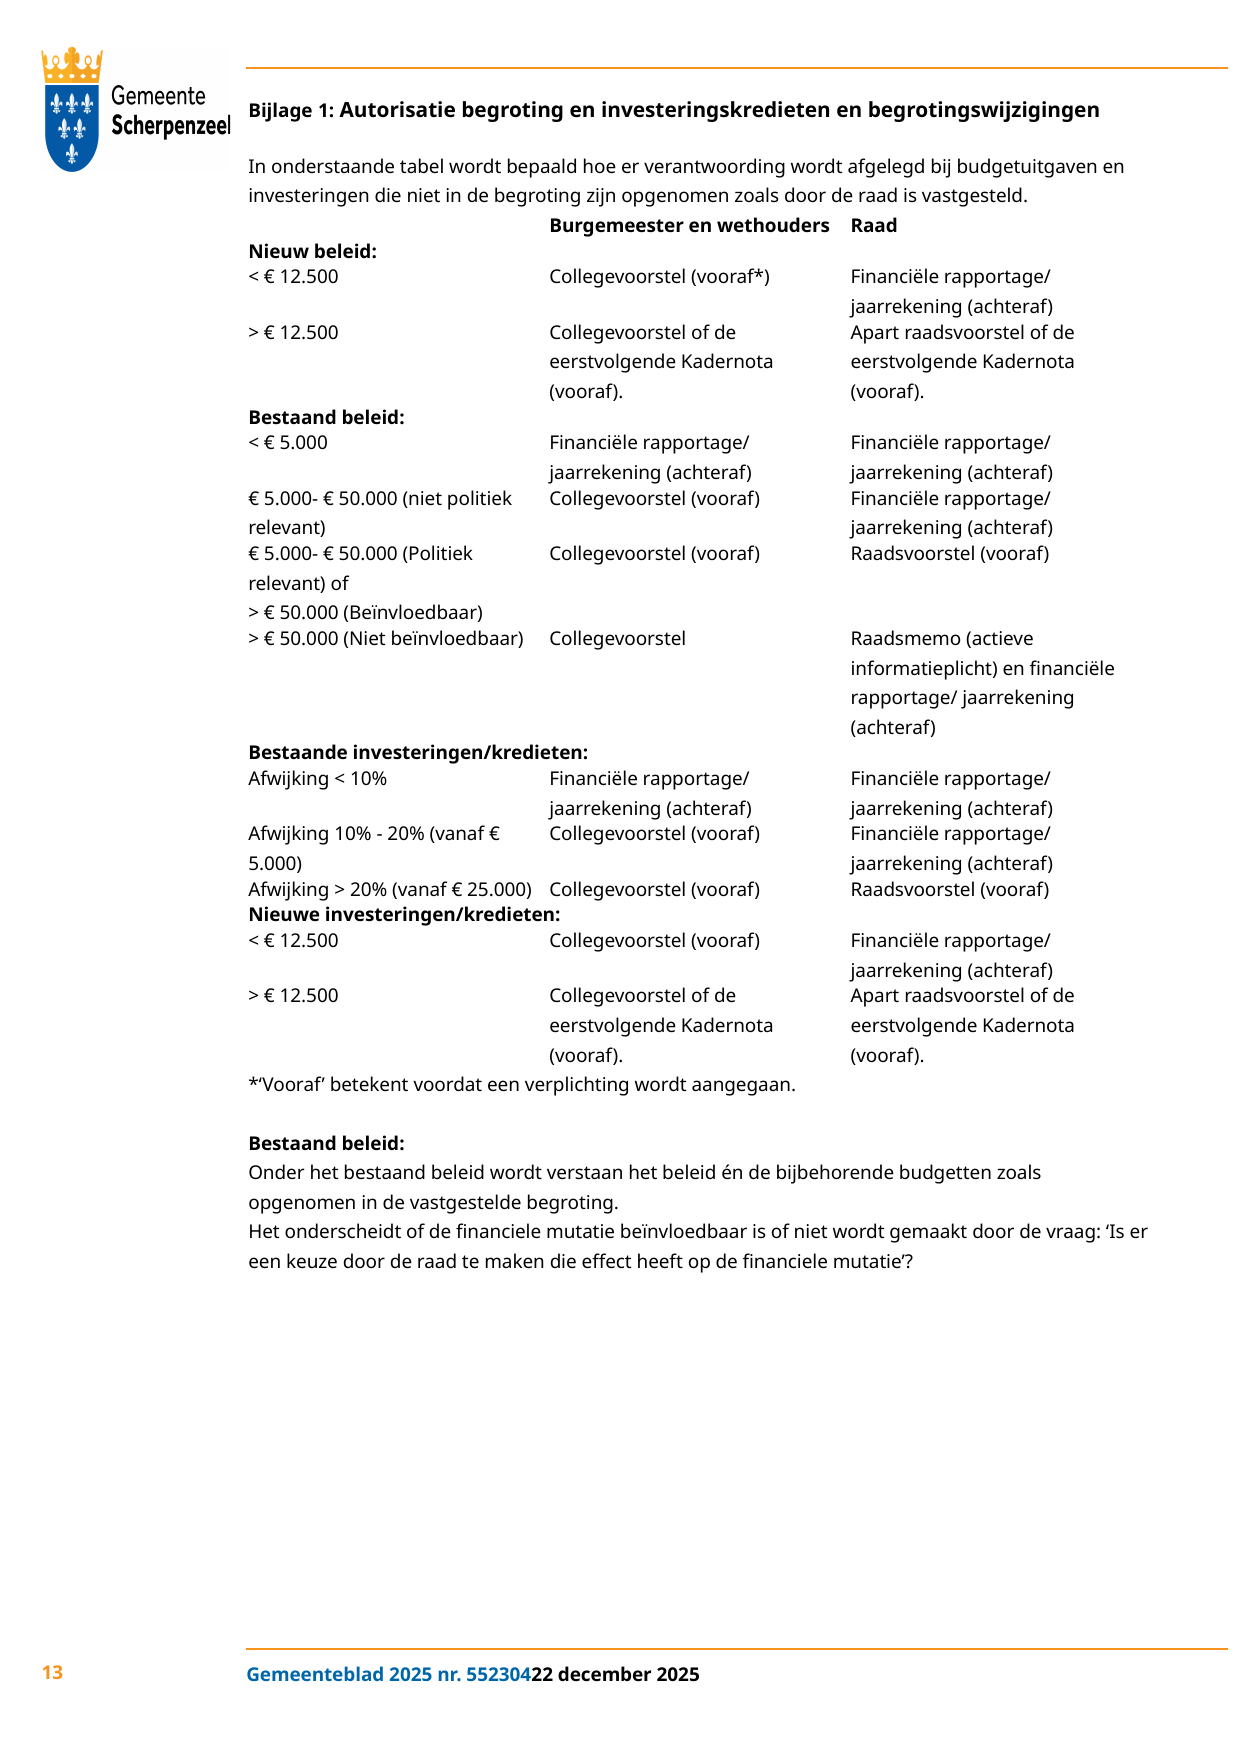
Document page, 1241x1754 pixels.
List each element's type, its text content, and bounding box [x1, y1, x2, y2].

table_cell Afwijking 10% - 20% (vanaf € 5.000) [248, 821, 549, 876]
text Bijlage 1: Autorisatie begroting en investeringskredieten en begrotingswijzigingen [248, 95, 1152, 123]
table_cell < € 5.000 [248, 430, 549, 485]
picture [41, 47, 231, 172]
table_cell Afwijking > 20% (vanaf € 25.000) [248, 876, 549, 902]
table_cell Collegevoorstel (vooraf) [549, 540, 850, 625]
table_header Raad [850, 212, 1152, 238]
table_cell Financiële rapportage/ jaarrekening (achteraf) [850, 928, 1152, 983]
table_cell Collegevoorstel (vooraf) [549, 485, 850, 540]
table_cell Apart raadsvoorstel of de eerstvolgende Kadernota (vooraf). [850, 319, 1152, 404]
table_header Burgemeester en wethouders [549, 212, 850, 238]
table_cell Nieuwe investeringen/kredieten: [248, 902, 1152, 927]
table_cell Financiële rapportage/ jaarrekening (achteraf) [850, 765, 1152, 821]
table_cell Raadsvoorstel (vooraf) [850, 540, 1152, 625]
table_cell Bestaande investeringen/kredieten: [248, 740, 1152, 765]
table_cell Raadsvoorstel (vooraf) [850, 876, 1152, 902]
table_cell < € 12.500 [248, 264, 549, 319]
table_cell Apart raadsvoorstel of de eerstvolgende Kadernota (vooraf). [850, 983, 1152, 1068]
table_cell Collegevoorstel (vooraf*) [549, 264, 850, 319]
table_cell Financiële rapportage/ jaarrekening (achteraf) [850, 821, 1152, 876]
table_cell Financiële rapportage/ jaarrekening (achteraf) [850, 264, 1152, 319]
table_cell Collegevoorstel (vooraf) [549, 876, 850, 902]
table_header [248, 212, 549, 238]
table_cell Afwijking < 10% [248, 765, 549, 821]
table_cell Bestaand beleid: [248, 404, 1152, 429]
table_cell Financiële rapportage/ jaarrekening (achteraf) [549, 765, 850, 821]
table_cell Collegevoorstel [549, 625, 850, 739]
table_cell Collegevoorstel (vooraf) [549, 928, 850, 983]
text In onderstaande tabel wordt bepaald hoe er verantwoording wordt afgelegd bij budgetuitgaven en investeringen die niet in de begroting zijn opgenomen zoals door de raad is vastgesteld. [248, 153, 1152, 208]
table_cell € 5.000- € 50.000 (Politiek relevant) of > € 50.000 (Beïnvloedbaar) [248, 540, 549, 625]
text Onder het bestaand beleid wordt verstaan het beleid én de bijbehorende budgetten zoals opgenomen in de vastgestelde begroting. [248, 1159, 1152, 1215]
table_cell < € 12.500 [248, 928, 549, 983]
table_cell Collegevoorstel of de eerstvolgende Kadernota (vooraf). [549, 983, 850, 1068]
table_cell > € 50.000 (Niet beïnvloedbaar) [248, 625, 549, 739]
table_cell Raadsmemo (actieve informatieplicht) en financiële rapportage/ jaarrekening (achteraf) [850, 625, 1152, 739]
text *‘Vooraf’ betekent voordat een verplichting wordt aangegaan. [248, 1071, 1152, 1097]
table_cell Financiële rapportage/ jaarrekening (achteraf) [850, 485, 1152, 540]
table_cell > € 12.500 [248, 983, 549, 1068]
table_cell Financiële rapportage/ jaarrekening (achteraf) [549, 430, 850, 485]
table_cell Collegevoorstel of de eerstvolgende Kadernota (vooraf). [549, 319, 850, 404]
table_cell € 5.000- € 50.000 (niet politiek relevant) [248, 485, 549, 540]
table_cell Collegevoorstel (vooraf) [549, 821, 850, 876]
table_cell Financiële rapportage/ jaarrekening (achteraf) [850, 430, 1152, 485]
text Het onderscheidt of de financiele mutatie beïnvloedbaar is of niet wordt gemaakt door de vraag: ‘Is er een keuze door de raad te maken die effect heeft op de financiele mutatie’? [248, 1219, 1152, 1274]
table_cell > € 12.500 [248, 319, 549, 404]
table_cell Nieuw beleid: [248, 238, 1152, 264]
text Bestaand beleid: [248, 1130, 1152, 1156]
